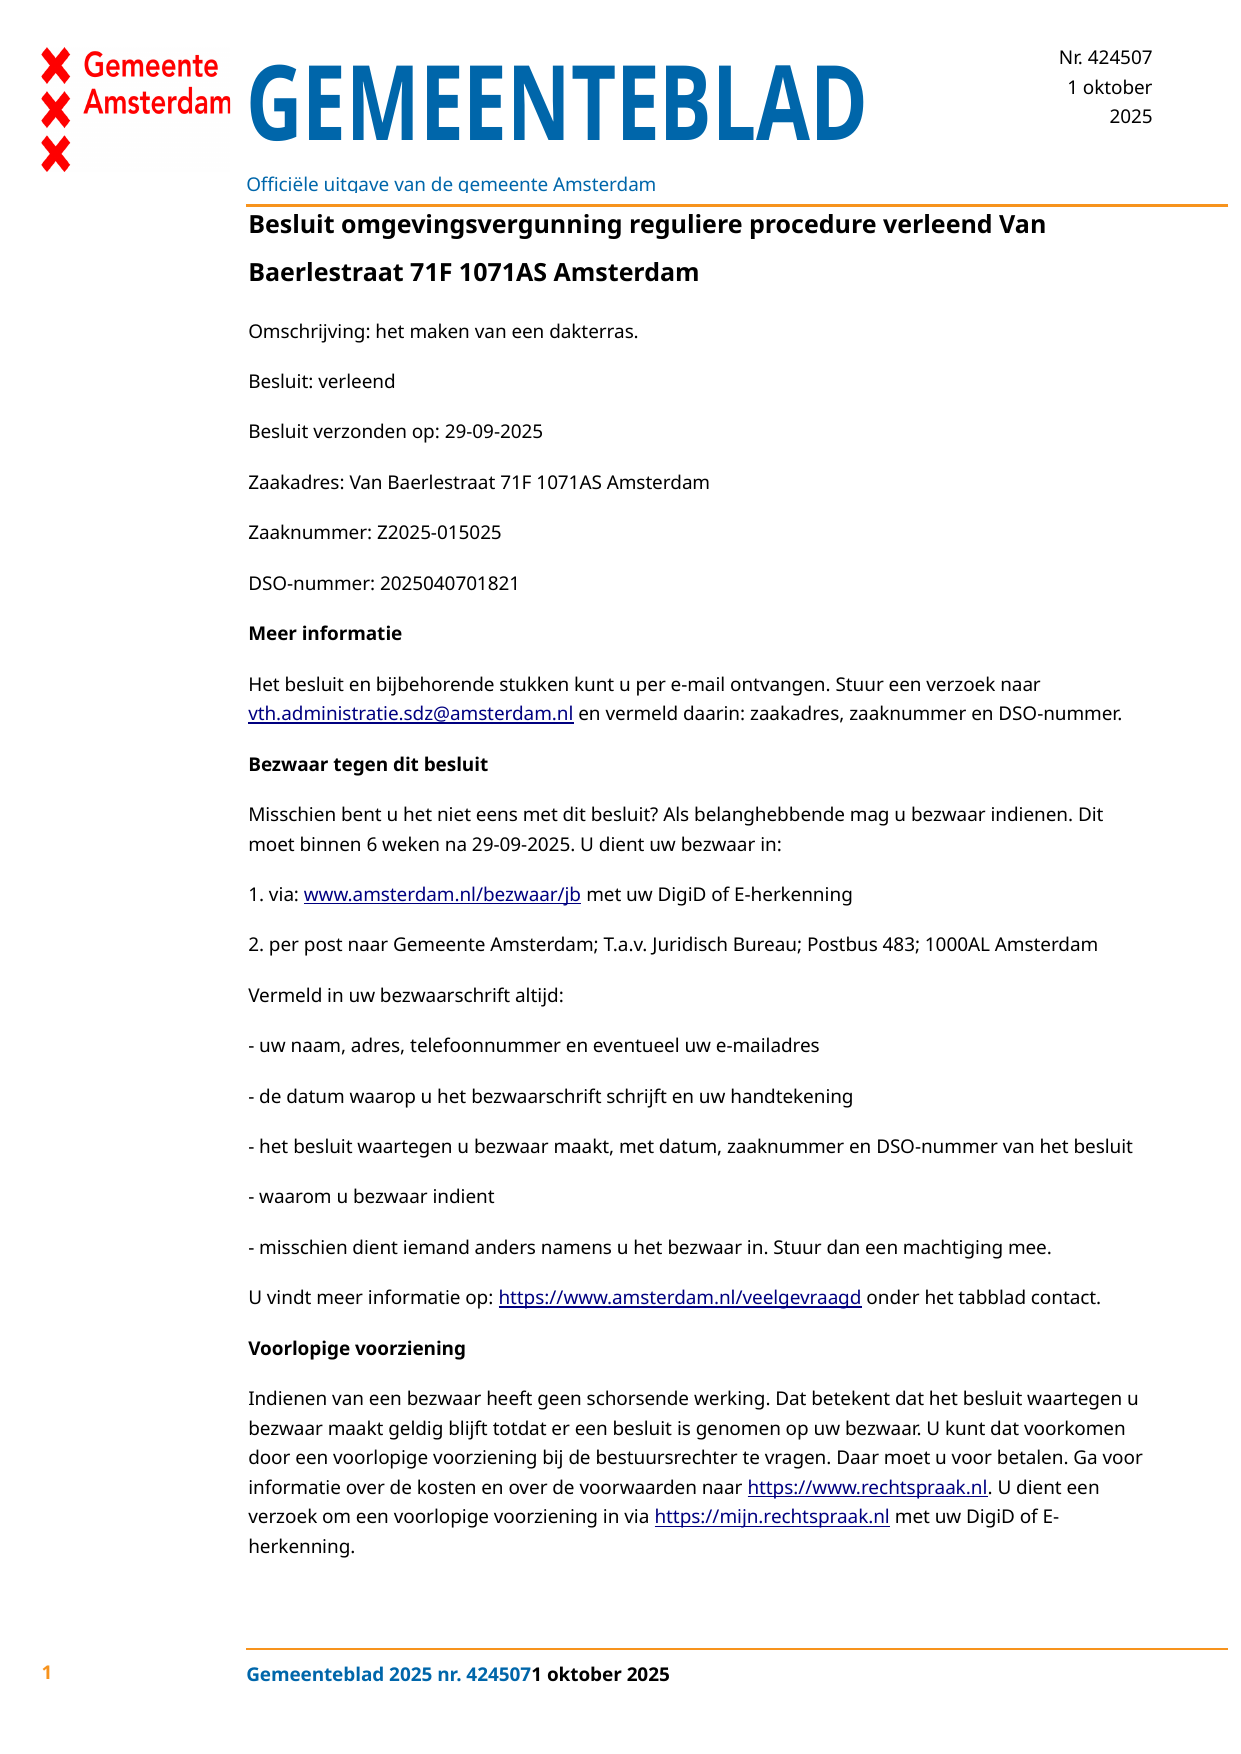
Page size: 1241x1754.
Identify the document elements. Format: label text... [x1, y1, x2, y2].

text - waarom u bezwaar indient [248, 1184, 1152, 1209]
text Besluit: verleend [248, 368, 1152, 394]
text 1. via: www.amsterdam.nl/bezwaar/jb met uw DigiD of E-herkenning [248, 881, 1152, 907]
text Voorlopige voorziening [248, 1335, 1152, 1361]
text DSO-nummer: 2025040701821 [248, 570, 1152, 596]
picture [41, 47, 231, 172]
text Meer informatie [248, 620, 1152, 646]
text - de datum waarop u het bezwaarschrift schrijft en uw handtekening [248, 1083, 1152, 1109]
text Omschrijving: het maken van een dakterras. [248, 318, 1152, 344]
text Vermeld in uw bezwaarschrift altijd: [248, 982, 1152, 1008]
text Indienen van een bezwaar heeft geen schorsende werking. Dat betekent dat het besluit waartegen u bezwaar maakt geldig blijft totdat er een besluit is genomen op uw bezwaar. U kunt dat voorkomen door een voorlopige voorziening bij de bestuursrechter te vragen. Daar moet u voor betalen. Ga voor informatie over de kosten en over de voorwaarden naar https://www.rechtspraak.nl. U dient een verzoek om een voorlopige voorziening in via https://mijn.rechtspraak.nl met uw DigiD of E-herkenning. [248, 1385, 1152, 1559]
text Bezwaar tegen dit besluit [248, 751, 1152, 777]
text Zaakadres: Van Baerlestraat 71F 1071AS Amsterdam [248, 469, 1152, 495]
text Het besluit en bijbehorende stukken kunt u per e-mail ontvangen. Stuur een verzoek naar vth.administratie.sdz@amsterdam.nl en vermeld daarin: zaakadres, zaaknummer en DSO-nummer. [248, 671, 1152, 726]
text Besluit omgevingsvergunning reguliere procedure verleend Van Baerlestraat 71F 1071AS Amsterdam [248, 207, 1152, 288]
text U vindt meer informatie op: https://www.amsterdam.nl/veelgevraagd onder het tabblad contact. [248, 1284, 1152, 1310]
text Zaaknummer: Z2025-015025 [248, 519, 1152, 545]
text 2. per post naar Gemeente Amsterdam; T.a.v. Juridisch Bureau; Postbus 483; 1000AL Amsterdam [248, 932, 1152, 957]
text - het besluit waartegen u bezwaar maakt, met datum, zaaknummer en DSO-nummer van het besluit [248, 1133, 1152, 1159]
text Misschien bent u het niet eens met dit besluit? Als belanghebbende mag u bezwaar indienen. Dit moet binnen 6 weken na 29-09-2025. U dient uw bezwaar in: [248, 801, 1152, 857]
text - misschien dient iemand anders namens u het bezwaar in. Stuur dan een machtiging mee. [248, 1234, 1152, 1260]
text - uw naam, adres, telefoonnummer en eventueel uw e-mailadres [248, 1032, 1152, 1058]
text Besluit verzonden op: 29-09-2025 [248, 419, 1152, 444]
